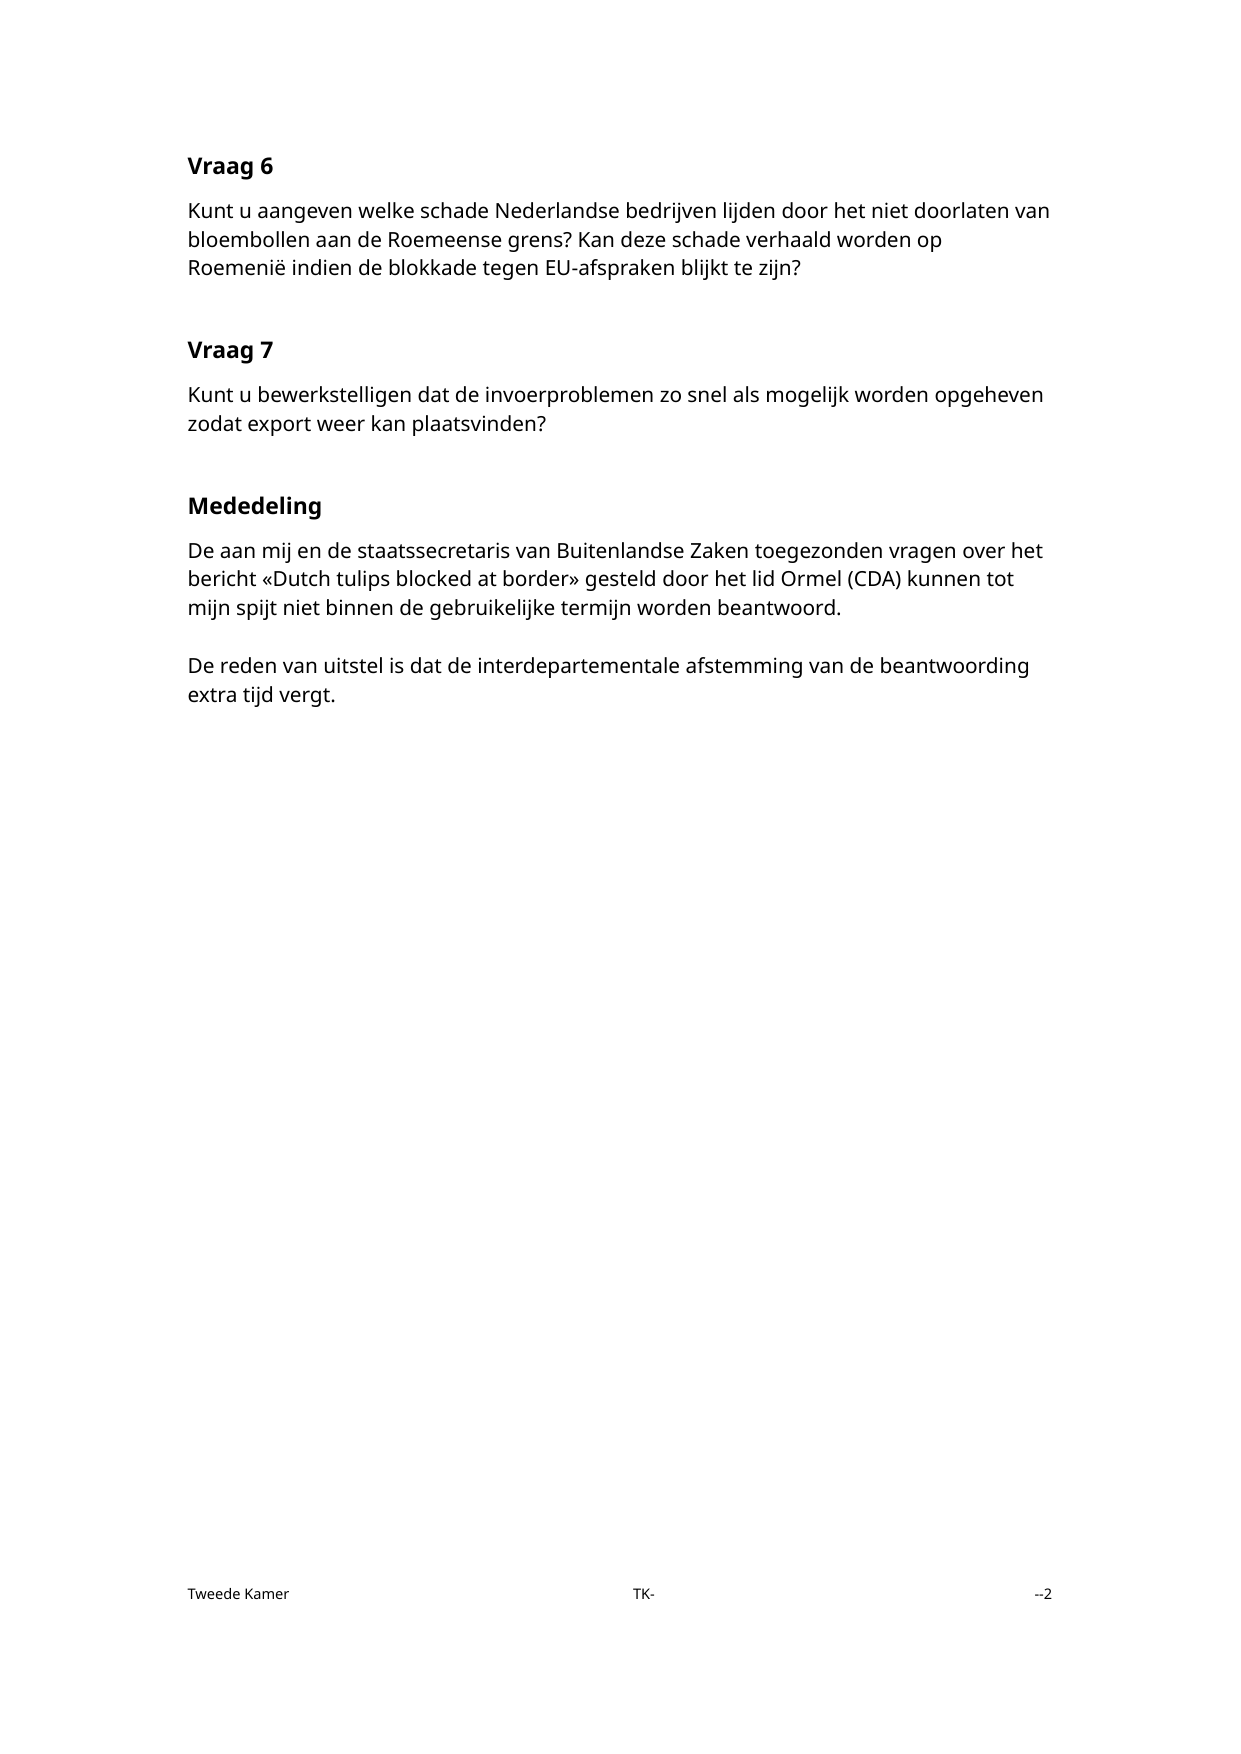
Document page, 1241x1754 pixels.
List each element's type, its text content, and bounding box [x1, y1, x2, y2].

text De reden van uitstel is dat de interdepartementale afstemming van de beantwoording extra tijd vergt. [187, 651, 1053, 708]
subtitle Mededeling [187, 490, 1053, 521]
subtitle Vraag 6 [187, 150, 1053, 181]
text Kunt u bewerkstelligen dat de invoerproblemen zo snel als mogelijk worden opgeheven zodat export weer kan plaatsvinden? [187, 380, 1053, 437]
text Kunt u aangeven welke schade Nederlandse bedrijven lijden door het niet doorlaten van bloembollen aan de Roemeense grens? Kan deze schade verhaald worden op Roemenië indien de blokkade tegen EU-afspraken blijkt te zijn? [187, 196, 1053, 282]
text De aan mij en de staatssecretaris van Buitenlandse Zaken toegezonden vragen over het bericht «Dutch tulips blocked at border» gesteld door het lid Ormel (CDA) kunnen tot mijn spijt niet binnen de gebruikelijke termijn worden beantwoord. [187, 536, 1053, 621]
subtitle Vraag 7 [187, 334, 1053, 365]
